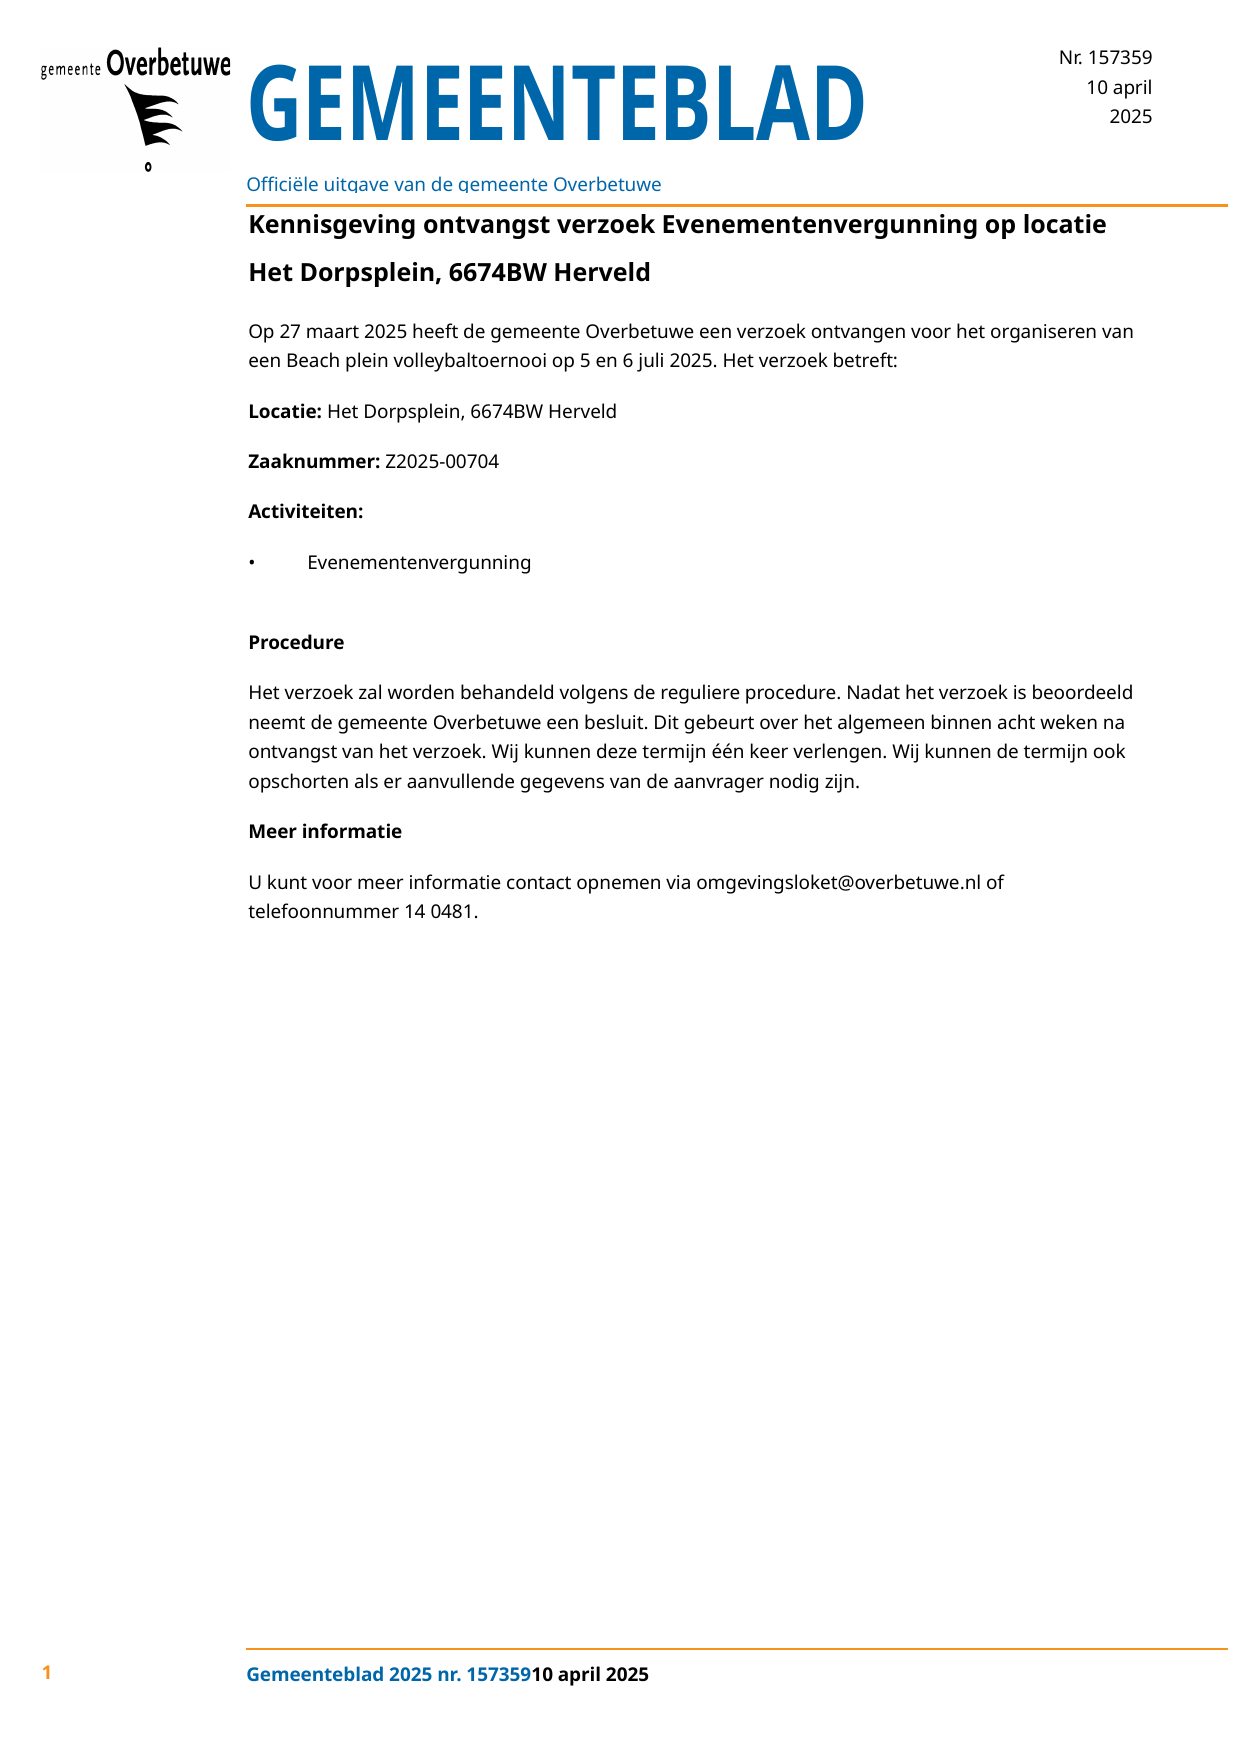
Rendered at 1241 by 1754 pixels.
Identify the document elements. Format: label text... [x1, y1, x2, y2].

text U kunt voor meer informatie contact opnemen via omgevingsloket@overbetuwe.nl of telefoonnummer 14 0481. [248, 869, 1152, 924]
text Kennisgeving ontvangst verzoek Evenementenvergunning op locatie Het Dorpsplein, 6674BW Herveld [248, 207, 1152, 288]
text Het verzoek zal worden behandeld volgens de reguliere procedure. Nadat het verzoek is beoordeeld neemt de gemeente Overbetuwe een besluit. Dit gebeurt over het algemeen binnen acht weken na ontvangst van het verzoek. Wij kunnen deze termijn één keer verlengen. Wij kunnen de termijn ook opschorten als er aanvullende gegevens van de aanvrager nodig zijn. [248, 679, 1152, 794]
text Activiteiten: [248, 499, 1152, 524]
text Procedure [248, 629, 1152, 655]
text Locatie: Het Dorpsplein, 6674BW Herveld [248, 398, 1152, 424]
text Zaaknummer: Z2025-00704 [248, 448, 1152, 474]
list Evenementenvergunning [248, 549, 1152, 575]
picture [41, 47, 231, 172]
text Op 27 maart 2025 heeft de gemeente Overbetuwe een verzoek ontvangen voor het organiseren van een Beach plein volleybaltoernooi op 5 en 6 juli 2025. Het verzoek betreft: [248, 318, 1152, 373]
text Meer informatie [248, 819, 1152, 844]
